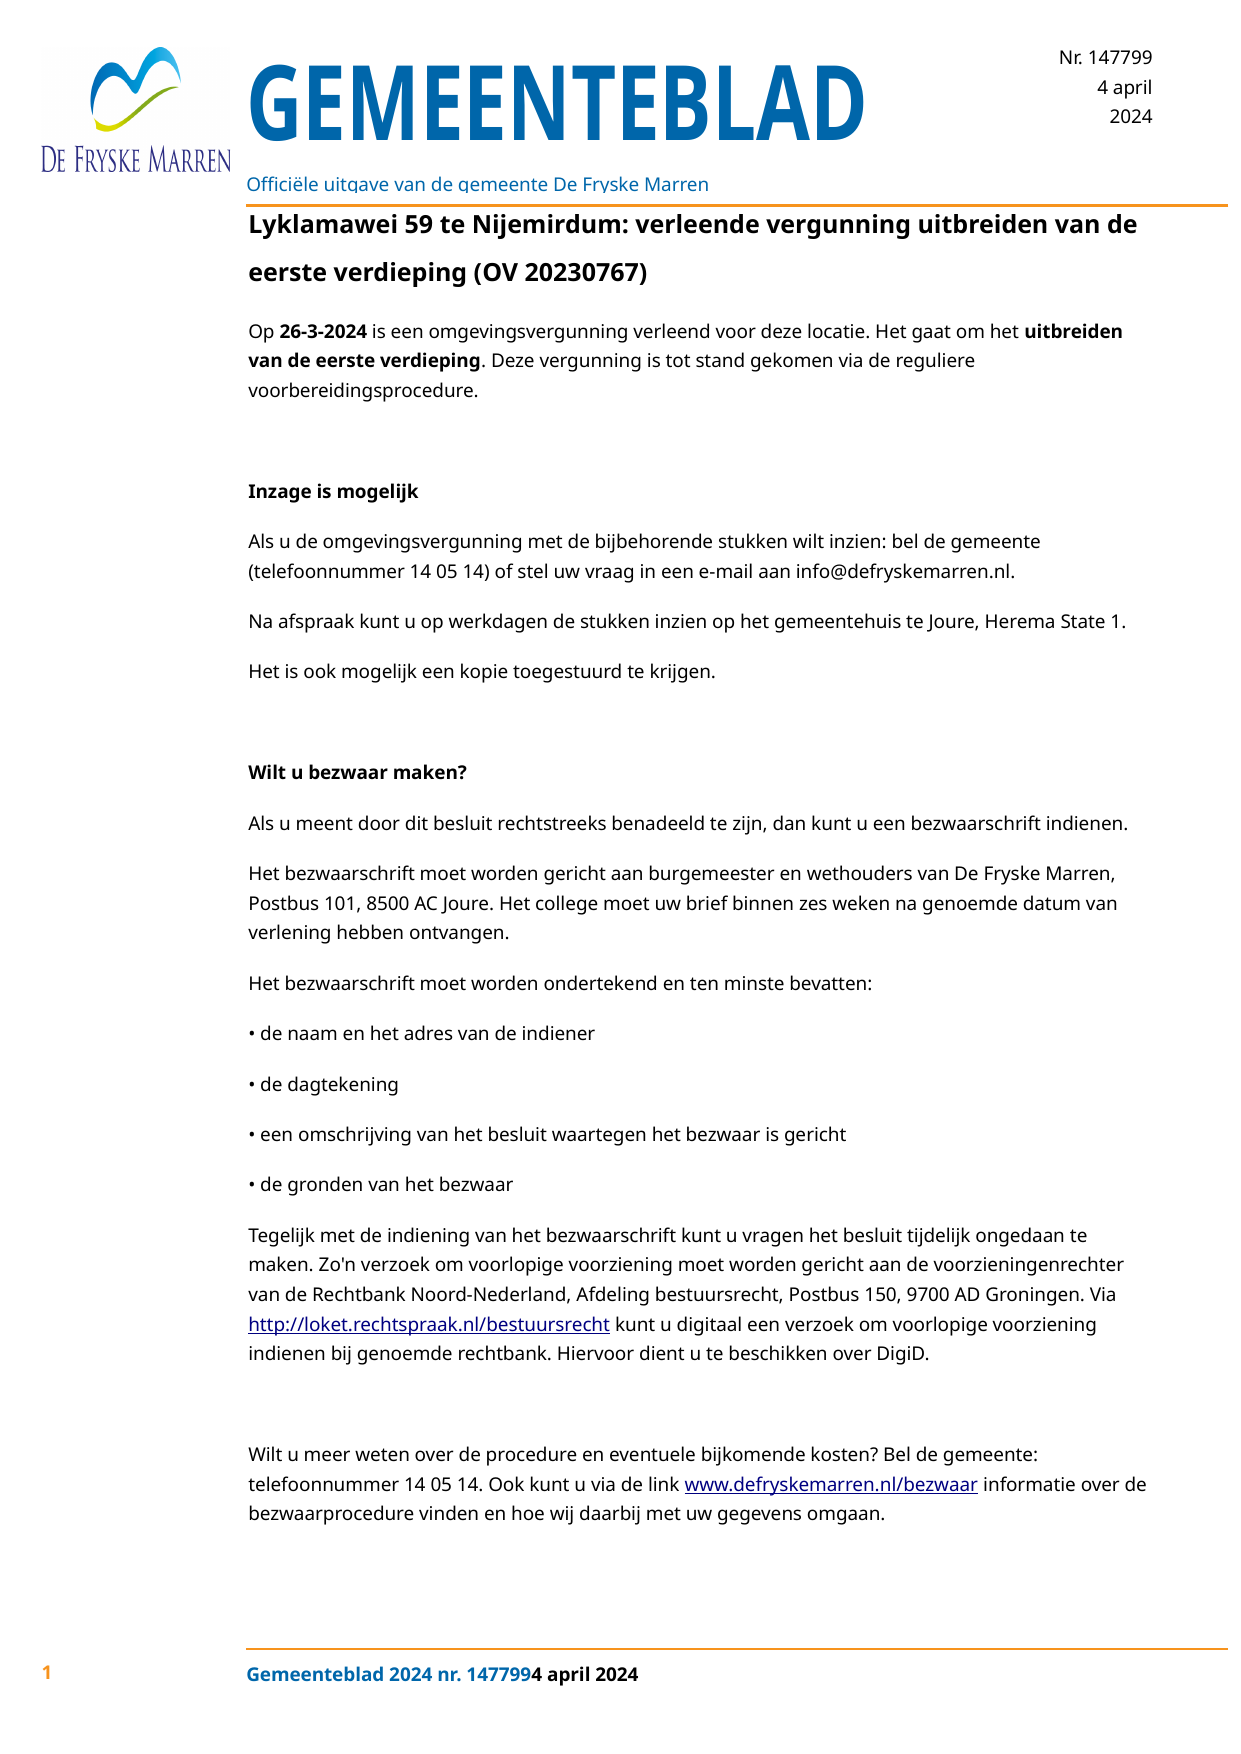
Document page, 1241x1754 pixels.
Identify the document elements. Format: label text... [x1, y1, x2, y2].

text Als u meent door dit besluit rechtstreeks benadeeld te zijn, dan kunt u een bezwaarschrift indienen. [248, 810, 1152, 836]
text Tegelijk met de indiening van het bezwaarschrift kunt u vragen het besluit tijdelijk ongedaan te maken. Zo'n verzoek om voorlopige voorziening moet worden gericht aan de voorzieningenrechter van de Rechtbank Noord-Nederland, Afdeling bestuursrecht, Postbus 150, 9700 AD Groningen. Via http://loket.rechtspraak.nl/bestuursrecht kunt u digitaal een verzoek om voorlopige voorziening indienen bij genoemde rechtbank. Hiervoor dient u te beschikken over DigiD. [248, 1222, 1152, 1366]
text • de gronden van het bezwaar [248, 1172, 1152, 1197]
text Na afspraak kunt u op werkdagen de stukken inzien op het gemeentehuis te Joure, Herema State 1. [248, 608, 1152, 634]
text Wilt u bezwaar maken? [248, 759, 1152, 785]
picture [41, 47, 231, 172]
text Het is ook mogelijk een kopie toegestuurd te krijgen. [248, 659, 1152, 684]
text Wilt u meer weten over de procedure en eventuele bijkomende kosten? Bel de gemeente: telefoonnummer 14 05 14. Ook kunt u via de link www.defryskemarren.nl/bezwaar informatie over de bezwaarprocedure vinden en hoe wij daarbij met uw gegevens omgaan. [248, 1441, 1152, 1526]
text Op 26-3-2024 is een omgevingsvergunning verleend voor deze locatie. Het gaat om het uitbreiden van de eerste verdieping. Deze vergunning is tot stand gekomen via de reguliere voorbereidingsprocedure. [248, 318, 1152, 403]
text Het bezwaarschrift moet worden gericht aan burgemeester en wethouders van De Fryske Marren, Postbus 101, 8500 AC Joure. Het college moet uw brief binnen zes weken na genoemde datum van verlening hebben ontvangen. [248, 860, 1152, 945]
text Het bezwaarschrift moet worden ondertekend en ten minste bevatten: [248, 970, 1152, 996]
text • de naam en het adres van de indiener [248, 1020, 1152, 1046]
text • een omschrijving van het besluit waartegen het bezwaar is gericht [248, 1121, 1152, 1147]
text Als u de omgevingsvergunning met de bijbehorende stukken wilt inzien: bel de gemeente (telefoonnummer 14 05 14) of stel uw vraag in een e-mail aan info@defryskemarren.nl. [248, 528, 1152, 584]
text Inzage is mogelijk [248, 478, 1152, 504]
text • de dagtekening [248, 1071, 1152, 1097]
text Lyklamawei 59 te Nijemirdum: verleende vergunning uitbreiden van de eerste verdieping (OV 20230767) [248, 207, 1152, 288]
